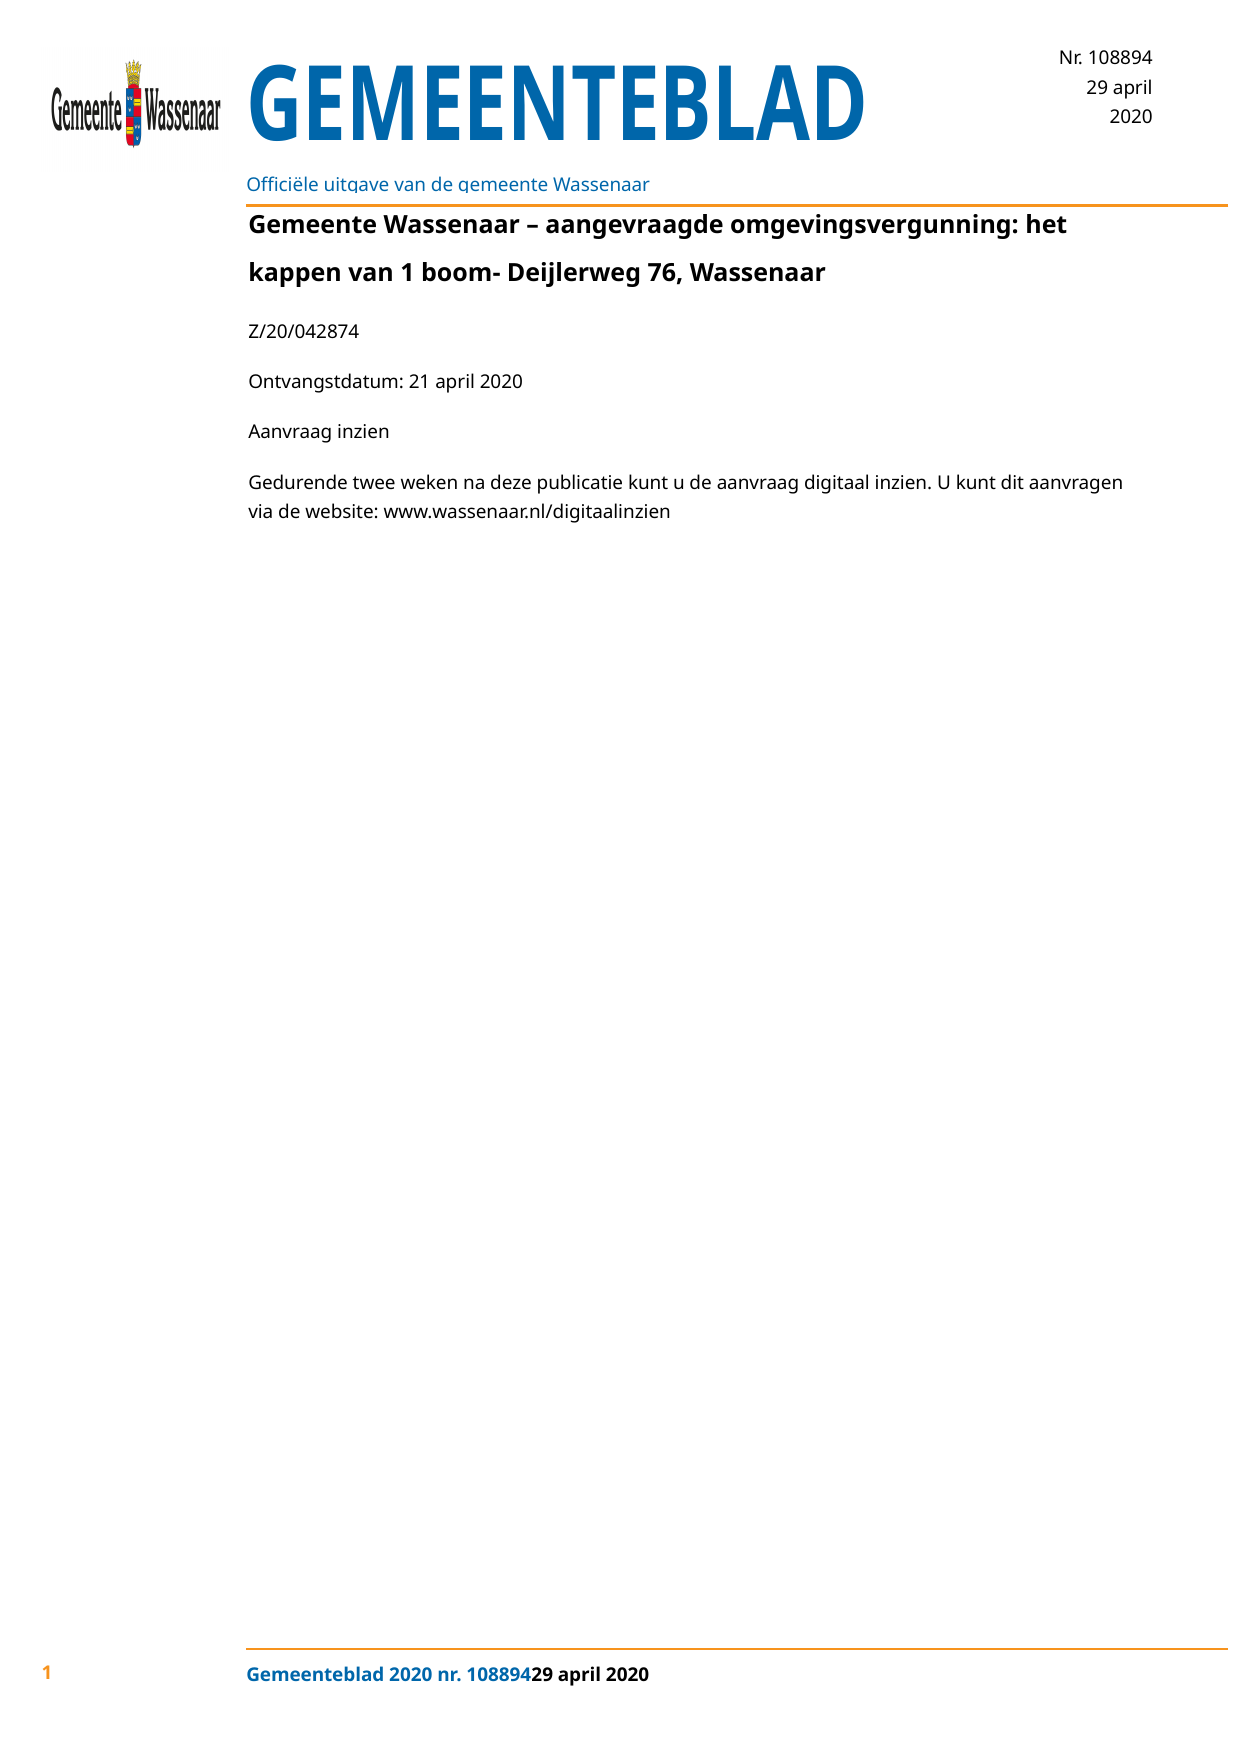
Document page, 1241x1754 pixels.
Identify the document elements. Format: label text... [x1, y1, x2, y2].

picture [41, 47, 231, 172]
text Gedurende twee weken na deze publicatie kunt u de aanvraag digitaal inzien. U kunt dit aanvragen via de website: www.wassenaar.nl/digitaalinzien [248, 469, 1152, 524]
text Z/20/042874 [248, 318, 1152, 344]
text Aanvraag inzien [248, 419, 1152, 444]
text Gemeente Wassenaar – aangevraagde omgevingsvergunning: het kappen van 1 boom- Deijlerweg 76, Wassenaar [248, 207, 1152, 288]
text Ontvangstdatum: 21 april 2020 [248, 368, 1152, 394]
